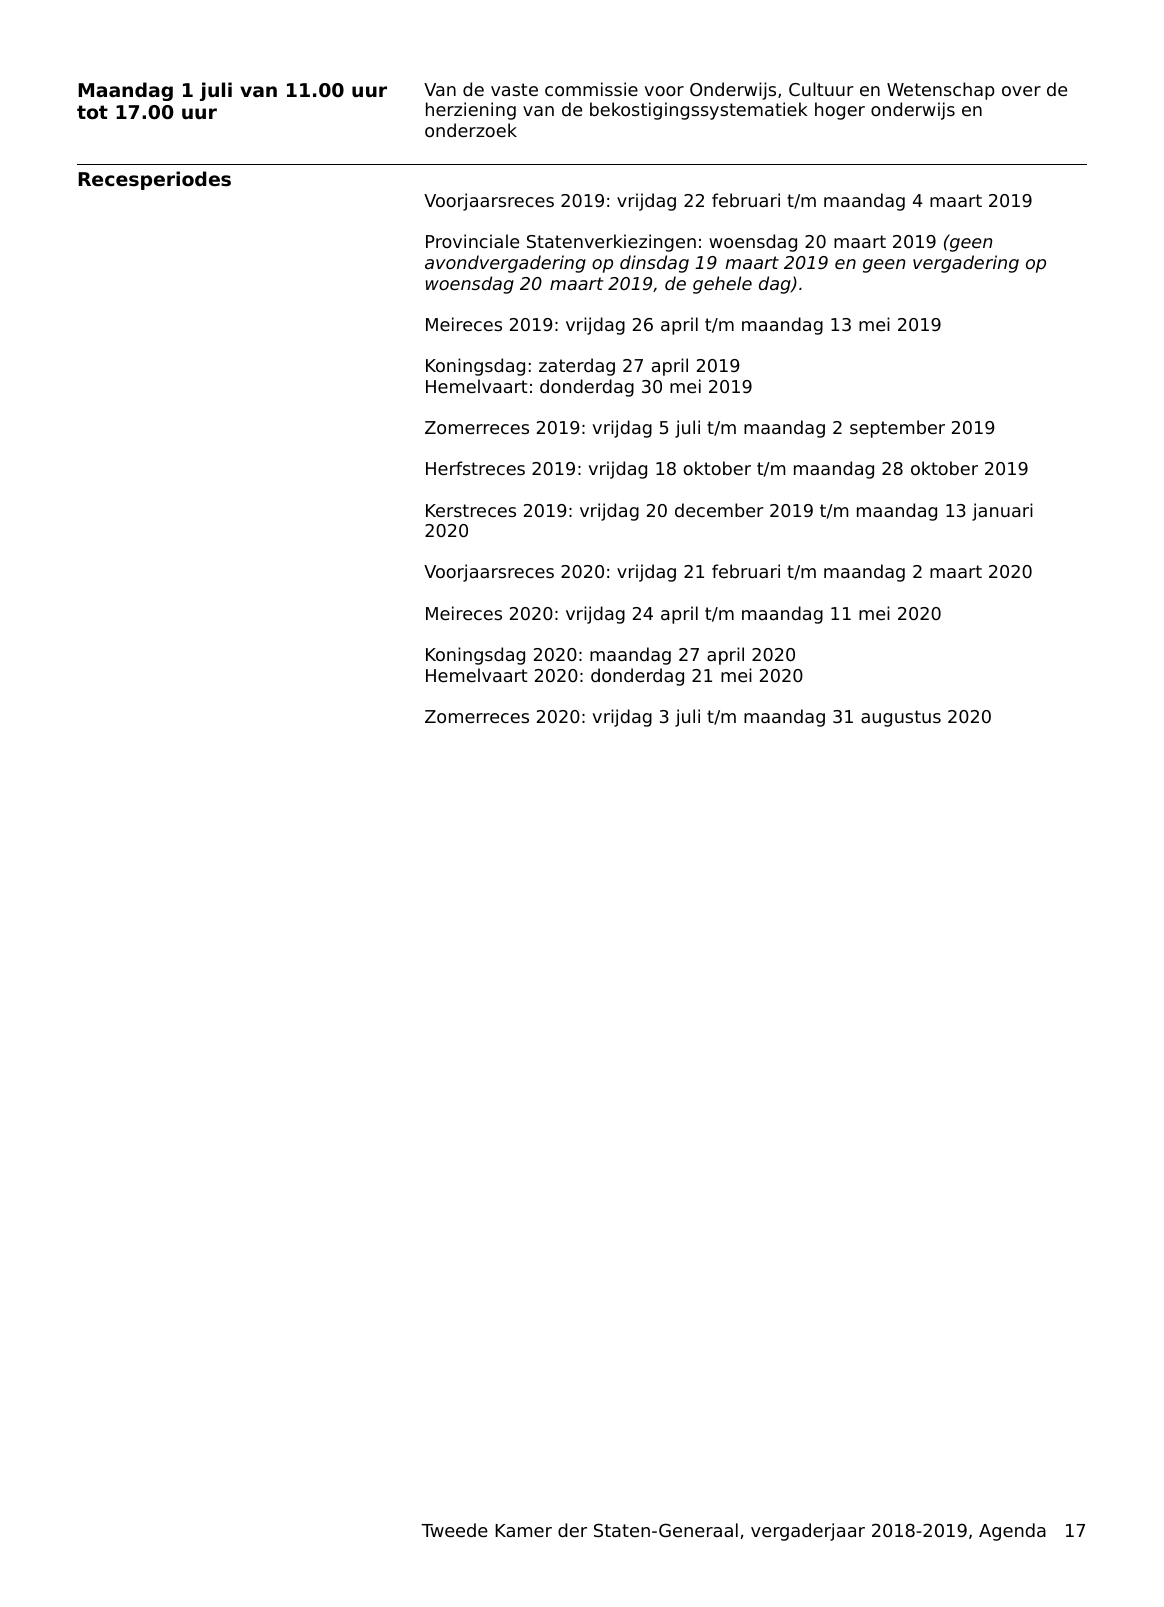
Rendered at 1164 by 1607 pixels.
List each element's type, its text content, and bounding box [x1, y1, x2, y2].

table_cell [77, 233, 401, 294]
table_cell [401, 480, 418, 501]
table_cell [77, 418, 401, 439]
table_cell [401, 707, 418, 727]
table_cell Hemelvaart 2020: donderdag 21 mei 2020 [418, 666, 1087, 686]
table_cell [418, 686, 1087, 707]
table_cell [418, 336, 1087, 356]
table_cell [418, 398, 1087, 418]
table_cell [77, 563, 401, 583]
table_cell [401, 418, 418, 439]
table_cell Herfstreces 2019: vrijdag 18 oktober t/m maandag 28 oktober 2019 [418, 459, 1087, 480]
table_cell [401, 459, 418, 480]
table_cell [77, 501, 401, 542]
table_cell [77, 666, 401, 686]
table_cell [77, 336, 401, 356]
table_cell [77, 398, 401, 418]
table_cell Kerstreces 2019: vrijdag 20 december 2019 t/m maandag 13 januari 2020 [418, 501, 1087, 542]
table_cell [77, 707, 401, 727]
table_cell [77, 294, 401, 315]
table_cell [401, 398, 418, 418]
table_cell Provinciale Statenverkiezingen: woensdag 20 maart 2019 (geen avondvergadering op dinsdag 19 maart 2019 en geen vergadering op woensdag 20 maart 2019, de gehele dag). [418, 233, 1087, 294]
table_cell [401, 212, 418, 232]
table_cell [77, 604, 401, 624]
table_cell [418, 212, 1087, 232]
table_cell [401, 501, 418, 542]
table_cell [401, 666, 418, 686]
table_cell [418, 542, 1087, 562]
table_cell [401, 294, 418, 315]
table_cell [401, 356, 418, 377]
table_cell [418, 294, 1087, 315]
table_cell [418, 439, 1087, 459]
table_header [401, 165, 418, 191]
table_cell [77, 645, 401, 666]
table_cell Koningsdag 2020: maandag 27 april 2020 [418, 645, 1087, 666]
table_cell Hemelvaart: donderdag 30 mei 2019 [418, 377, 1087, 397]
table_cell Zomerreces 2019: vrijdag 5 juli t/m maandag 2 september 2019 [418, 418, 1087, 439]
table_cell [77, 542, 401, 562]
table_cell [77, 59, 401, 80]
table_cell Meireces 2020: vrijdag 24 april t/m maandag 11 mei 2020 [418, 604, 1087, 624]
table_cell [401, 583, 418, 604]
table_cell [77, 480, 401, 501]
table_cell [77, 191, 401, 212]
table_cell [401, 439, 418, 459]
table_cell [77, 686, 401, 707]
table_header [418, 165, 1087, 191]
table_cell [77, 315, 401, 336]
table_cell Maandag 1 juli van 11.00 uur tot 17.00 uur [77, 80, 401, 142]
table_cell [77, 356, 401, 377]
table_cell [401, 542, 418, 562]
table_cell [401, 686, 418, 707]
table_cell [77, 377, 401, 397]
table_cell Voorjaarsreces 2020: vrijdag 21 februari t/m maandag 2 maart 2020 [418, 563, 1087, 583]
table_cell [401, 336, 418, 356]
table_cell [401, 645, 418, 666]
table_cell Koningsdag: zaterdag 27 april 2019 [418, 356, 1087, 377]
table_header Recesperiodes [77, 165, 401, 191]
table_cell [401, 315, 418, 336]
table_cell [77, 439, 401, 459]
table_cell [401, 59, 418, 80]
table_cell Zomerreces 2020: vrijdag 3 juli t/m maandag 31 augustus 2020 [418, 707, 1087, 727]
table_cell [418, 583, 1087, 604]
table_cell [401, 377, 418, 397]
table_cell [418, 480, 1087, 501]
table_cell [77, 583, 401, 604]
table_cell [77, 212, 401, 232]
table_cell [77, 624, 401, 645]
table_cell Voorjaarsreces 2019: vrijdag 22 februari t/m maandag 4 maart 2019 [418, 191, 1087, 212]
table_cell [418, 59, 1087, 80]
table_cell [401, 191, 418, 212]
table_cell [401, 563, 418, 583]
table_cell Van de vaste commissie voor Onderwijs, Cultuur en Wetenschap over de herziening van de bekostigingssystematiek hoger onderwijs en onderzoek [418, 80, 1087, 142]
table_cell Meireces 2019: vrijdag 26 april t/m maandag 13 mei 2019 [418, 315, 1087, 336]
table_cell [401, 624, 418, 645]
table_cell [401, 233, 418, 294]
table_cell [401, 80, 418, 142]
table_cell [418, 624, 1087, 645]
table_cell [401, 604, 418, 624]
table_cell [77, 459, 401, 480]
